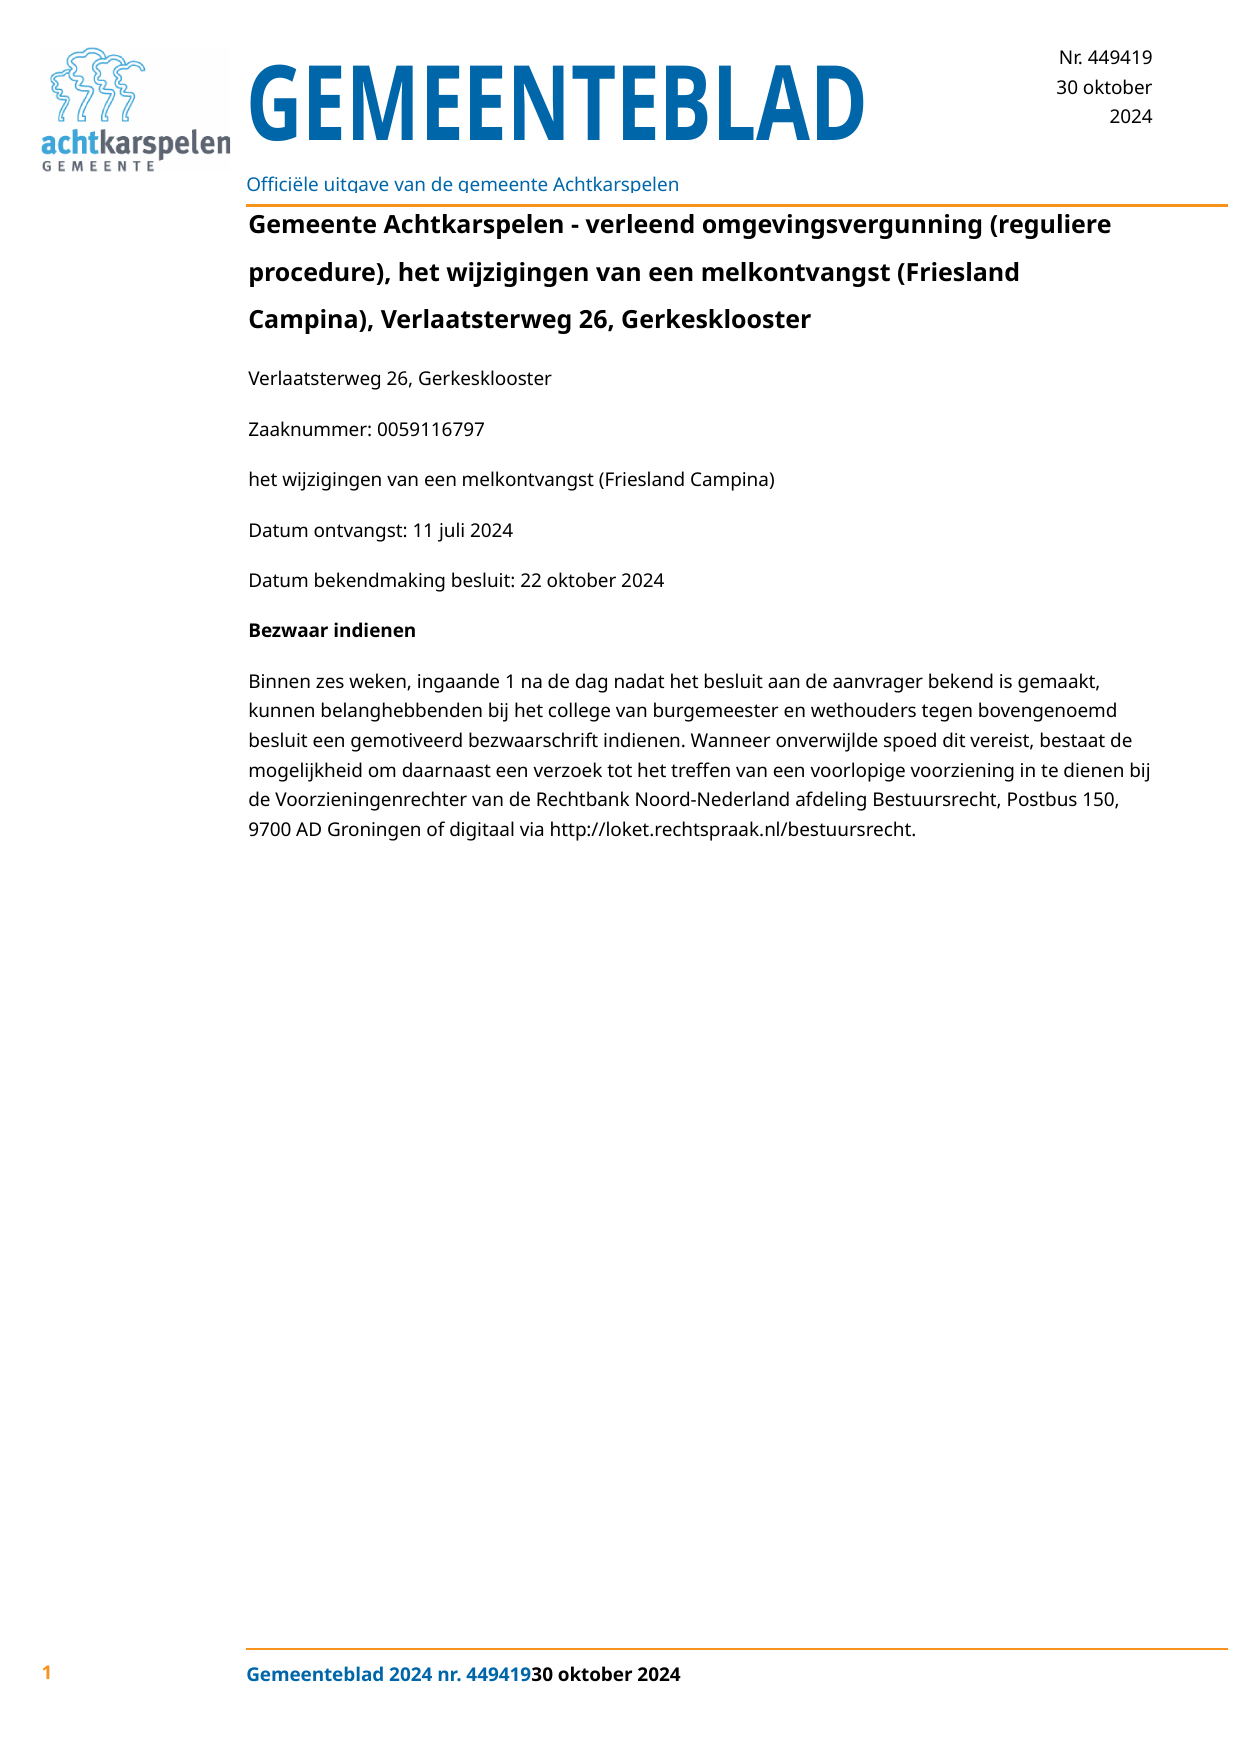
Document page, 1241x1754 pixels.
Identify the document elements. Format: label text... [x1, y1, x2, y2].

text Binnen zes weken, ingaande 1 na de dag nadat het besluit aan de aanvrager bekend is gemaakt, kunnen belanghebbenden bij het college van burgemeester en wethouders tegen bovengenoemd besluit een gemotiveerd bezwaarschrift indienen. Wanneer onverwijlde spoed dit vereist, bestaat de mogelijkheid om daarnaast een verzoek tot het treffen van een voorlopige voorziening in te dienen bij de Voorzieningenrechter van de Rechtbank Noord-Nederland afdeling Bestuursrecht, Postbus 150, 9700 AD Groningen of digitaal via http://loket.rechtspraak.nl/bestuursrecht. [248, 668, 1152, 842]
text Datum bekendmaking besluit: 22 oktober 2024 [248, 567, 1152, 593]
text Zaaknummer: 0059116797 [248, 416, 1152, 442]
text het wijzigingen van een melkontvangst (Friesland Campina) [248, 466, 1152, 492]
text Verlaatsterweg 26, Gerkesklooster [248, 366, 1152, 391]
picture [41, 47, 231, 172]
text Gemeente Achtkarspelen - verleend omgevingsvergunning (reguliere procedure), het wijzigingen van een melkontvangst (Friesland Campina), Verlaatsterweg 26, Gerkesklooster [248, 207, 1152, 336]
text Datum ontvangst: 11 juli 2024 [248, 517, 1152, 542]
text Bezwaar indienen [248, 618, 1152, 643]
